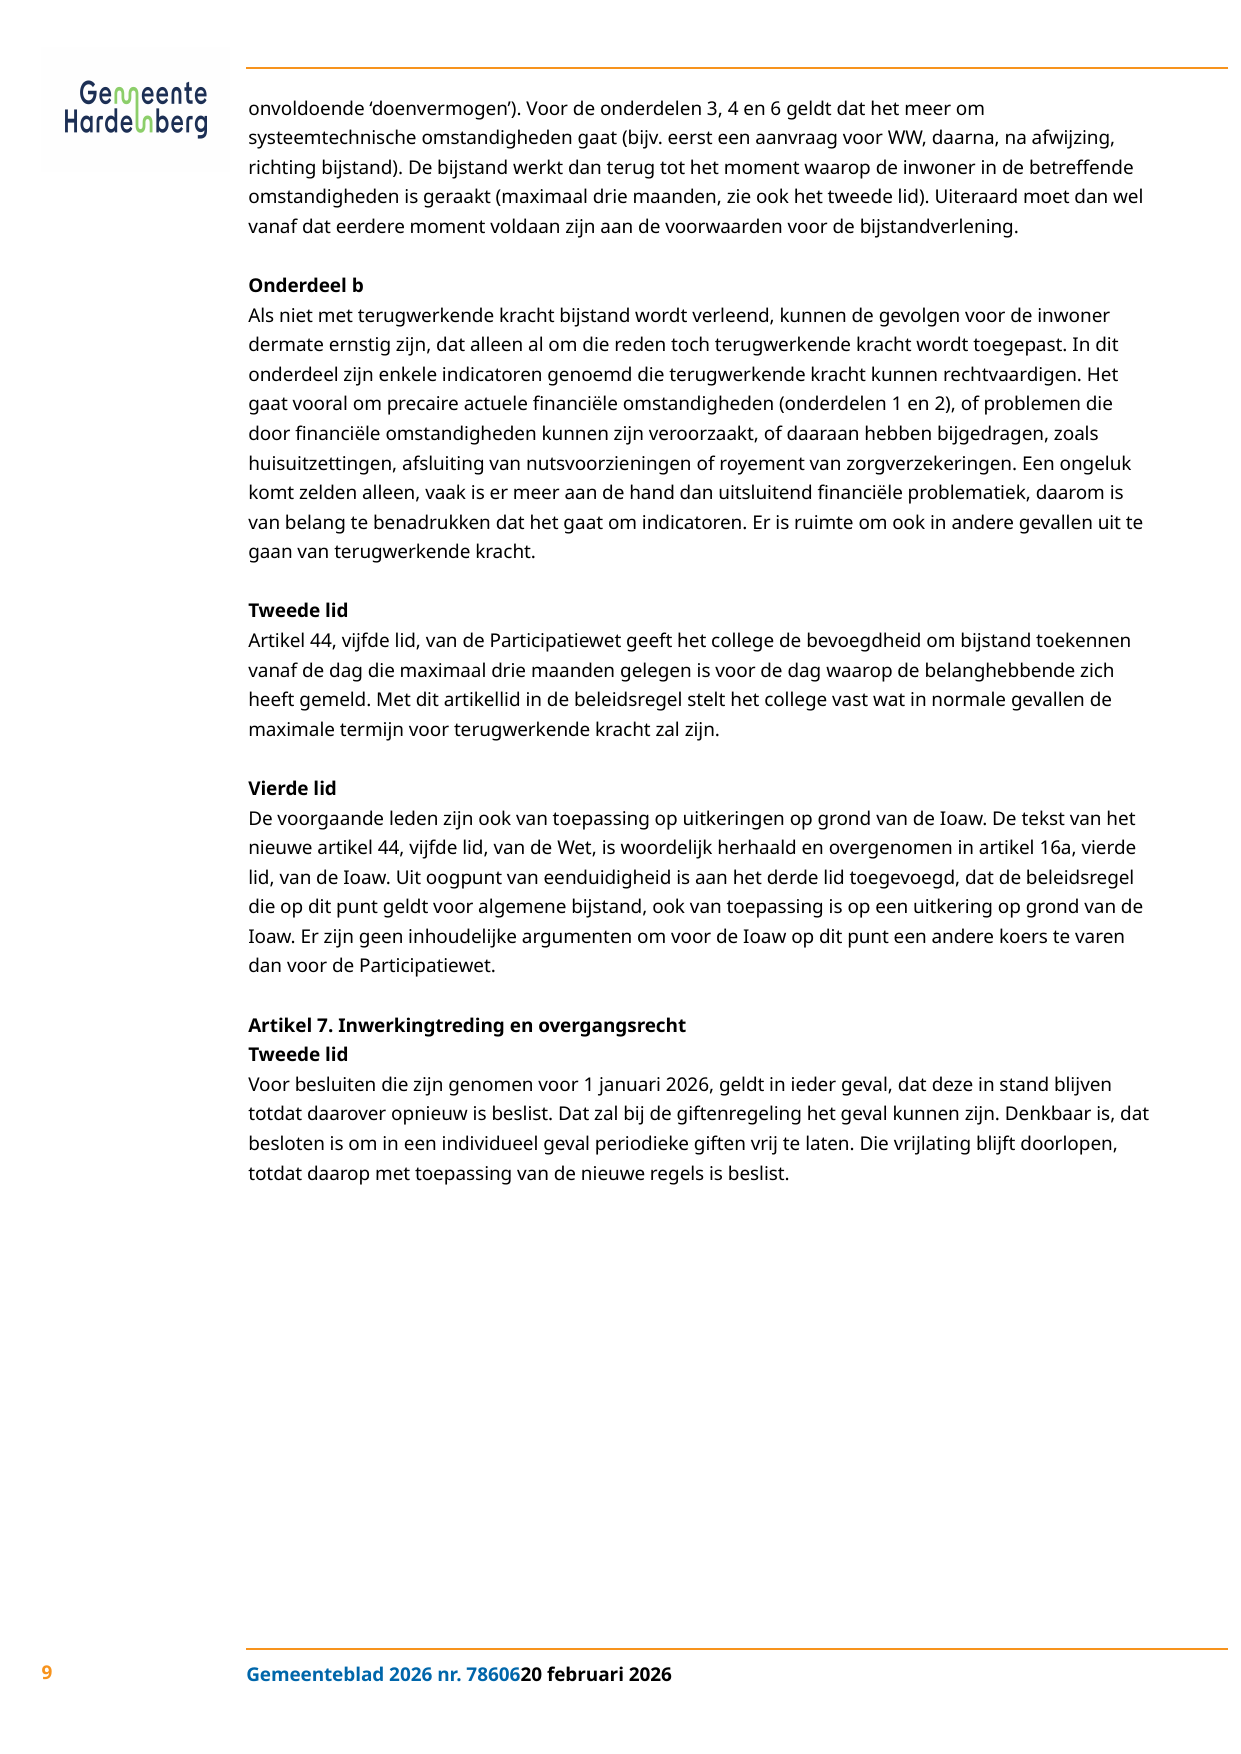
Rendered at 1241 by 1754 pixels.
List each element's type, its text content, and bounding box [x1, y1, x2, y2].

text Onderdeel b [248, 272, 1152, 298]
text De voorgaande leden zijn ook van toepassing op uitkeringen op grond van de Ioaw. De tekst van het nieuwe artikel 44, vijfde lid, van de Wet, is woordelijk herhaald en overgenomen in artikel 16a, vierde lid, van de Ioaw. Uit oogpunt van eenduidigheid is aan het derde lid toegevoegd, dat de beleidsregel die op dit punt geldt voor algemene bijstand, ook van toepassing is op een uitkering op grond van de Ioaw. Er zijn geen inhoudelijke argumenten om voor de Ioaw op dit punt een andere koers te varen dan voor de Participatiewet. [248, 805, 1152, 978]
text Vierde lid [248, 775, 1152, 801]
text Artikel 7. Inwerkingtreding en overgangsrecht [248, 1012, 1152, 1038]
text onvoldoende ‘doenvermogen’). Voor de onderdelen 3, 4 en 6 geldt dat het meer om systeemtechnische omstandigheden gaat (bijv. eerst een aanvraag voor WW, daarna, na afwijzing, richting bijstand). De bijstand werkt dan terug tot het moment waarop de inwoner in de betreffende omstandigheden is geraakt (maximaal drie maanden, zie ook het tweede lid). Uiteraard moet dan wel vanaf dat eerdere moment voldaan zijn aan de voorwaarden voor de bijstandverlening. [248, 95, 1152, 239]
picture [41, 47, 231, 172]
text Tweede lid [248, 1041, 1152, 1067]
text Artikel 44, vijfde lid, van de Participatiewet geeft het college de bevoegdheid om bijstand toekennen vanaf de dag die maximaal drie maanden gelegen is voor de dag waarop de belanghebbende zich heeft gemeld. Met dit artikellid in de beleidsregel stelt het college vast wat in normale gevallen de maximale termijn voor terugwerkende kracht zal zijn. [248, 627, 1152, 742]
text Als niet met terugwerkende kracht bijstand wordt verleend, kunnen de gevolgen voor de inwoner dermate ernstig zijn, dat alleen al om die reden toch terugwerkende kracht wordt toegepast. In dit onderdeel zijn enkele indicatoren genoemd die terugwerkende kracht kunnen rechtvaardigen. Het gaat vooral om precaire actuele financiële omstandigheden (onderdelen 1 en 2), of problemen die door financiële omstandigheden kunnen zijn veroorzaakt, of daaraan hebben bijgedragen, zoals huisuitzettingen, afsluiting van nutsvoorzieningen of royement van zorgverzekeringen. Een ongeluk komt zelden alleen, vaak is er meer aan de hand dan uitsluitend financiële problematiek, daarom is van belang te benadrukken dat het gaat om indicatoren. Er is ruimte om ook in andere gevallen uit te gaan van terugwerkende kracht. [248, 302, 1152, 564]
text Tweede lid [248, 598, 1152, 623]
text Voor besluiten die zijn genomen voor 1 januari 2026, geldt in ieder geval, dat deze in stand blijven totdat daarover opnieuw is beslist. Dat zal bij de giftenregeling het geval kunnen zijn. Denkbaar is, dat besloten is om in een individueel geval periodieke giften vrij te laten. Die vrijlating blijft doorlopen, totdat daarop met toepassing van de nieuwe regels is beslist. [248, 1071, 1152, 1186]
